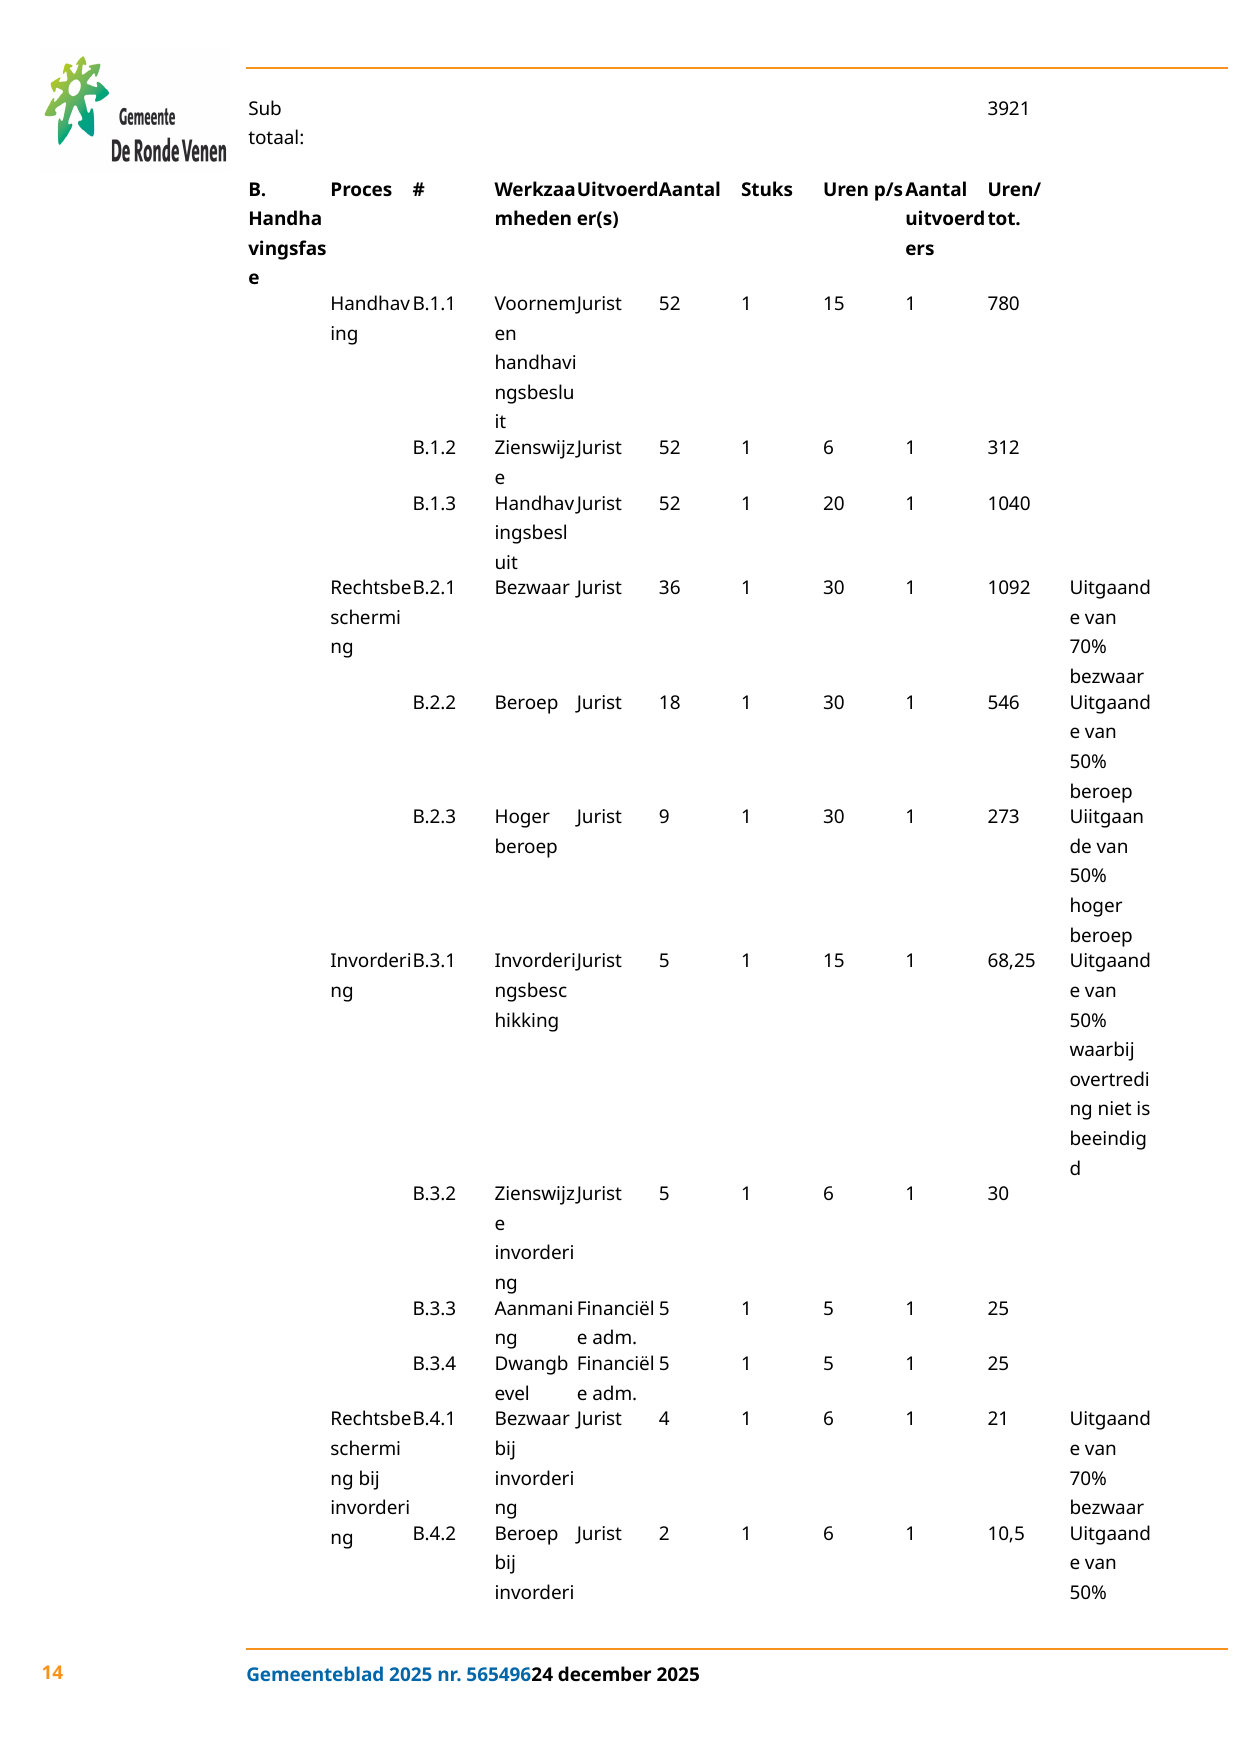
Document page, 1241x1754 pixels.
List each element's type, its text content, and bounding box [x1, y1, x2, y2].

table_cell [987, 150, 1069, 176]
table_cell Invordering [330, 948, 412, 1406]
table_cell 273 [987, 804, 1069, 948]
table_cell Uitgaande van 50% beroep [1069, 689, 1152, 803]
table_cell 1 [741, 290, 823, 434]
table_cell [248, 290, 330, 434]
table_cell Rechtsbescherming bij invordering [330, 1406, 412, 1605]
table_cell 1 [741, 575, 823, 689]
table_cell Bezwaar [494, 575, 577, 689]
table_cell 18 [659, 689, 741, 803]
table_cell 1 [741, 490, 823, 574]
table_cell B.2.2 [412, 689, 494, 803]
table_cell Jurist [577, 434, 659, 490]
table_cell 30 [987, 1180, 1069, 1295]
table_cell [1069, 176, 1152, 290]
table_cell 1 [905, 1350, 987, 1406]
table_cell 1 [905, 948, 987, 1180]
table_cell 5 [659, 1295, 741, 1350]
table_cell 1 [741, 1350, 823, 1406]
table_cell 4 [659, 1406, 741, 1520]
table_cell 25 [987, 1295, 1069, 1350]
table_cell [905, 95, 987, 150]
table_cell 1 [741, 804, 823, 948]
table_cell 312 [987, 434, 1069, 490]
table_cell Uitvoerder(s) [577, 176, 659, 290]
table_cell [412, 150, 494, 176]
table_cell Jurist [577, 575, 659, 689]
table_cell 1 [741, 1295, 823, 1350]
table_cell Voornemen handhavingsbesluit [494, 290, 577, 434]
table_cell 1 [905, 434, 987, 490]
table_cell [1069, 150, 1152, 176]
table_cell 1 [905, 1520, 987, 1605]
table_cell 52 [659, 290, 741, 434]
table_cell [905, 150, 987, 176]
table_cell 1 [741, 1520, 823, 1605]
table_cell 1 [905, 490, 987, 574]
table_cell 1 [905, 575, 987, 689]
table_cell [330, 95, 412, 150]
table_cell 68,25 [987, 948, 1069, 1180]
table_cell [248, 575, 330, 689]
table_cell Financiële adm. [577, 1295, 659, 1350]
table_cell Rechtsbescherming [330, 575, 412, 948]
table_cell [741, 150, 823, 176]
table_cell [248, 1350, 330, 1406]
table_cell Jurist [577, 290, 659, 434]
table_cell [248, 1295, 330, 1350]
table_cell 1 [905, 804, 987, 948]
table_cell Uitgaande van 50% [1069, 1520, 1152, 1605]
table_cell Uren/tot. [987, 176, 1069, 290]
table_cell B.3.2 [412, 1180, 494, 1295]
table_cell 1 [905, 1406, 987, 1520]
table_cell 1 [741, 1180, 823, 1295]
table_cell 15 [823, 290, 905, 434]
table_cell 6 [823, 1180, 905, 1295]
table_cell Bezwaar bij invordering [494, 1406, 577, 1520]
table_cell Jurist [577, 1180, 659, 1295]
table_cell 546 [987, 689, 1069, 803]
table_cell [577, 95, 659, 150]
table_cell [248, 1180, 330, 1295]
table_cell Jurist [577, 689, 659, 803]
table_cell Invorderingsbeschikking [494, 948, 577, 1180]
table_cell Uitgaande van 70% bezwaar [1069, 575, 1152, 689]
table_cell 5 [659, 1180, 741, 1295]
table_cell Proces [330, 176, 412, 290]
table_cell Jurist [577, 490, 659, 574]
table_cell 1 [741, 689, 823, 803]
table_cell 52 [659, 490, 741, 574]
table_cell 6 [823, 1520, 905, 1605]
table_cell Jurist [577, 1406, 659, 1520]
table_cell Werkzaamheden [494, 176, 577, 290]
table_cell 21 [987, 1406, 1069, 1520]
table_cell 2 [659, 1520, 741, 1605]
table_cell Stuks [741, 176, 823, 290]
table_cell [659, 150, 741, 176]
table_cell [494, 95, 577, 150]
table_cell Zienswijze [494, 434, 577, 490]
table_cell B. Handhavingsfase [248, 176, 330, 290]
table_cell B.2.1 [412, 575, 494, 689]
table_cell 36 [659, 575, 741, 689]
table_cell Jurist [577, 804, 659, 948]
table_cell [248, 1406, 330, 1520]
table_cell B.4.2 [412, 1520, 494, 1605]
table_cell [1069, 434, 1152, 490]
table_cell Aantal uitvoerders [905, 176, 987, 290]
table_cell [823, 95, 905, 150]
table_cell Handhaving [330, 290, 412, 574]
table_cell 5 [659, 1350, 741, 1406]
table_cell B.3.4 [412, 1350, 494, 1406]
table_cell Uren p/s [823, 176, 905, 290]
table_cell [248, 490, 330, 574]
table_cell B.3.3 [412, 1295, 494, 1350]
table_cell 1092 [987, 575, 1069, 689]
table_cell Uitgaande van 50% waarbij overtreding niet is beeindigd [1069, 948, 1152, 1180]
table_cell Uitgaande van 70% bezwaar [1069, 1406, 1152, 1520]
table_cell Aanmaning [494, 1295, 577, 1350]
table_cell [494, 150, 577, 176]
table_cell Dwangbevel [494, 1350, 577, 1406]
table_cell Jurist [577, 948, 659, 1180]
table_cell 1 [905, 290, 987, 434]
table_cell Uiitgaande van 50% hoger beroep [1069, 804, 1152, 948]
table_cell B.2.3 [412, 804, 494, 948]
table_cell # [412, 176, 494, 290]
table_cell B.4.1 [412, 1406, 494, 1520]
table_cell 780 [987, 290, 1069, 434]
table_cell 1 [905, 689, 987, 803]
table_cell 30 [823, 575, 905, 689]
table_cell 1040 [987, 490, 1069, 574]
table_cell [412, 95, 494, 150]
table_cell Hoger beroep [494, 804, 577, 948]
table_cell 5 [659, 948, 741, 1180]
table_cell B.1.2 [412, 434, 494, 490]
picture [41, 47, 231, 172]
table_cell Beroep bij invorderi [494, 1520, 577, 1605]
table_cell [1069, 1350, 1152, 1406]
table_cell [577, 150, 659, 176]
table_cell [248, 804, 330, 948]
table_cell [1069, 490, 1152, 574]
table_cell 3921 [987, 95, 1069, 150]
table_cell Beroep [494, 689, 577, 803]
table_cell [823, 150, 905, 176]
table_cell B.1.3 [412, 490, 494, 574]
table_cell 30 [823, 804, 905, 948]
table_cell Sub totaal: [248, 95, 330, 150]
table_cell [248, 434, 330, 490]
table_cell [1069, 95, 1152, 150]
table_cell Zienswijze invordering [494, 1180, 577, 1295]
table_cell [248, 150, 330, 176]
table_cell [248, 689, 330, 803]
table_cell 9 [659, 804, 741, 948]
table_cell 5 [823, 1295, 905, 1350]
table_cell [1069, 290, 1152, 434]
table_cell B.1.1 [412, 290, 494, 434]
table_cell 1 [741, 434, 823, 490]
table_cell [659, 95, 741, 150]
table_cell 20 [823, 490, 905, 574]
table_cell 6 [823, 434, 905, 490]
table_cell 6 [823, 1406, 905, 1520]
table_cell [1069, 1180, 1152, 1295]
table_cell 1 [905, 1295, 987, 1350]
table_cell Financiële adm. [577, 1350, 659, 1406]
table_cell [330, 150, 412, 176]
table_cell Aantal [659, 176, 741, 290]
table_cell 25 [987, 1350, 1069, 1406]
table_cell Jurist [577, 1520, 659, 1605]
table_cell 10,5 [987, 1520, 1069, 1605]
table_cell [248, 1520, 330, 1605]
table_cell 5 [823, 1350, 905, 1406]
table_cell [1069, 1295, 1152, 1350]
table_cell Handhavingsbesluit [494, 490, 577, 574]
table_cell [741, 95, 823, 150]
table_cell 30 [823, 689, 905, 803]
table_cell B.3.1 [412, 948, 494, 1180]
table_cell 1 [741, 948, 823, 1180]
table_cell 1 [905, 1180, 987, 1295]
table_cell 15 [823, 948, 905, 1180]
table_cell [248, 948, 330, 1180]
table_cell 1 [741, 1406, 823, 1520]
table_cell 52 [659, 434, 741, 490]
